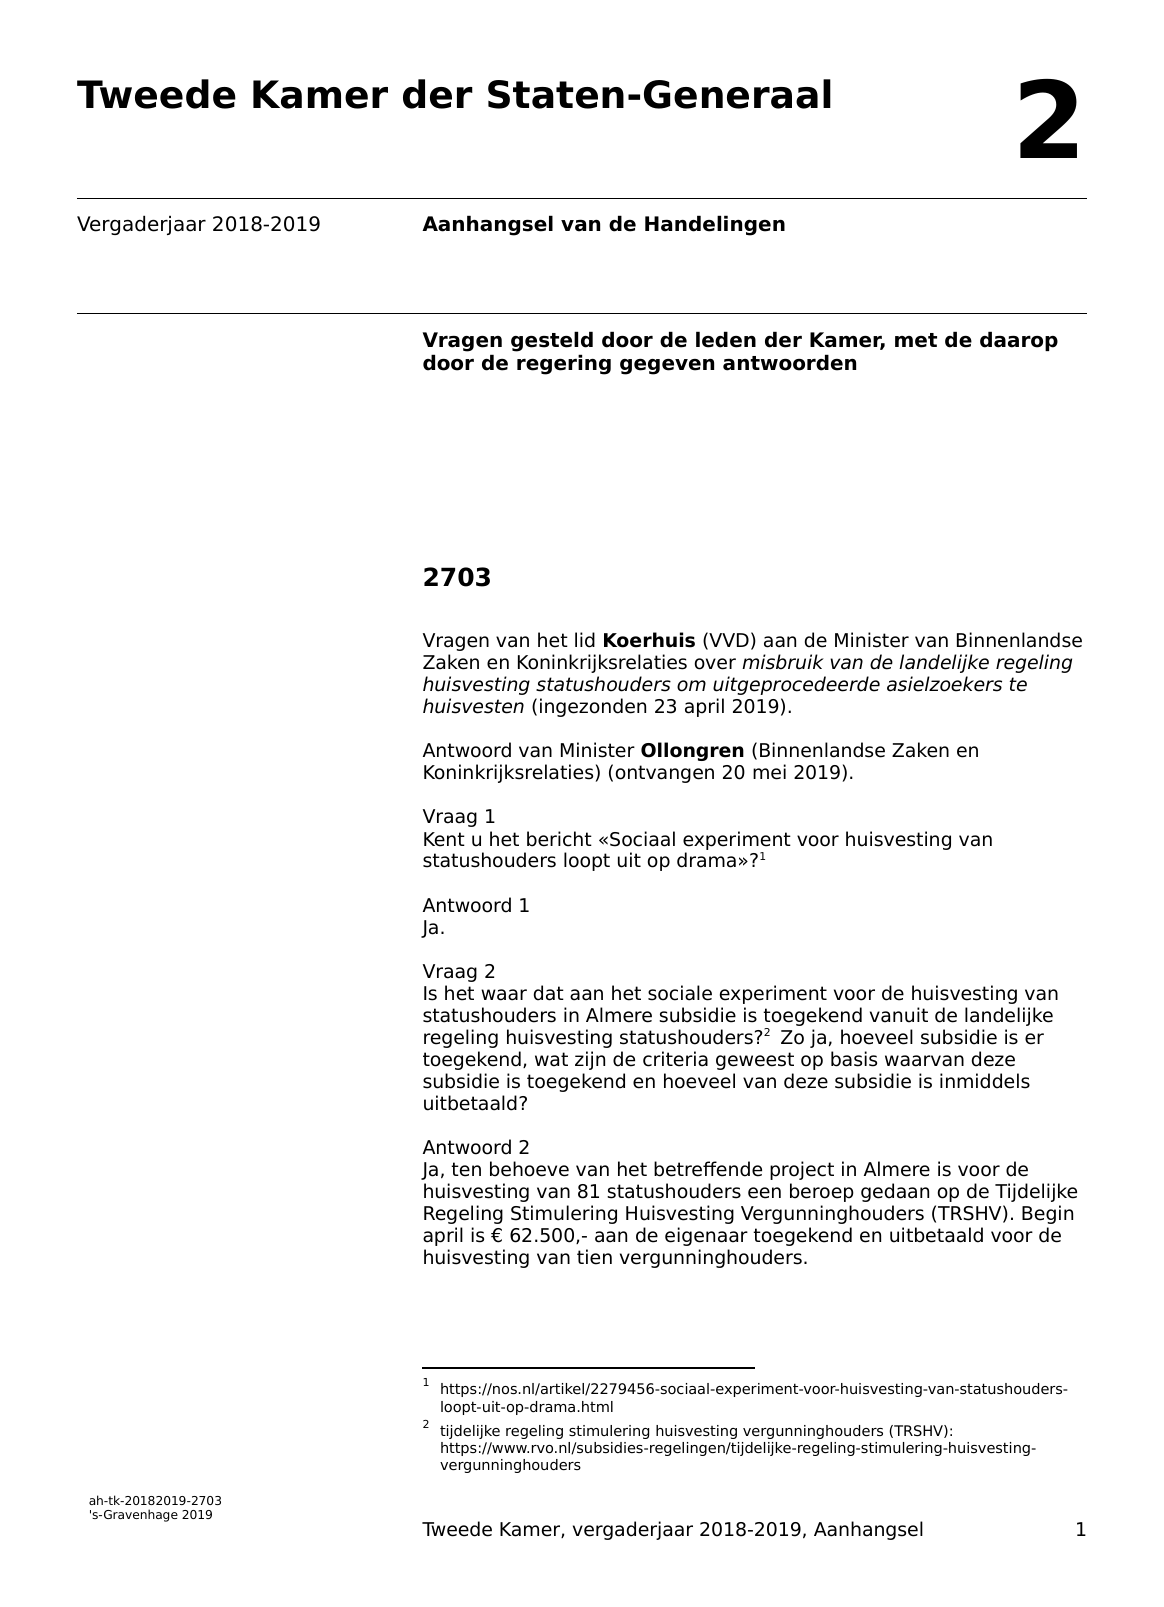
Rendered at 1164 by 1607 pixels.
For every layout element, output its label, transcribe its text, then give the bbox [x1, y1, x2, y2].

table_cell Vergaderjaar 2018-2019 [77, 199, 422, 313]
text https://nos.nl/artikel/2279456-sociaal-experiment-voor-huisvesting-van-statushouders-loopt-uit-op-drama.html [422, 1377, 1087, 1416]
text Ja. [422, 917, 1087, 938]
text Antwoord van Minister Ollongren (Binnenlandse Zaken en Koninkrijksrelaties) (ontvangen 20 mei 2019). [422, 740, 1087, 784]
table_header 2 [886, 59, 1087, 198]
text Ja, ten behoeve van het betreffende project in Almere is voor de huisvesting van 81 statushouders een beroep gedaan op de Tijdelijke Regeling Stimulering Huisvesting Vergunninghouders (TRSHV). Begin april is € 62.500,- aan de eigenaar toegekend en uitbetaald voor de huisvesting van tien vergunninghouders. [422, 1159, 1087, 1269]
text Kent u het bericht «Sociaal experiment voor huisvesting van statushouders loopt uit op drama»? [422, 828, 1087, 872]
table_cell [77, 314, 422, 375]
text Vragen van het lid Koerhuis (VVD) aan de Minister van Binnenlandse Zaken en Koninkrijksrelaties over misbruik van de landelijke regeling huisvesting statushouders om uitgeprocedeerde asielzoekers te huisvesten (ingezonden 23 april 2019). [422, 630, 1087, 718]
text tijdelijke regeling stimulering huisvesting vergunninghouders (TRSHV): https://www.rvo.nl/subsidies-regelingen/tijdelijke-regeling-stimulering-huisvesting-vergunninghouders [422, 1418, 1087, 1474]
text Is het waar dat aan het sociale experiment voor de huisvesting van statushouders in Almere subsidie is toegekend vanuit de landelijke regeling huisvesting statushouders? Zo ja, hoeveel subsidie is er toegekend, wat zijn de criteria geweest op basis waarvan deze subsidie is toegekend en hoeveel van deze subsidie is inmiddels uitbetaald? [422, 983, 1087, 1114]
text 2703 [422, 563, 1087, 592]
text Vraag 1 [422, 806, 1087, 828]
text Vraag 2 [422, 961, 1087, 983]
text Antwoord 1 [422, 894, 1087, 917]
text ah-tk-20182019-2703 [88, 1494, 323, 1508]
table_cell Aanhangsel van de Handelingen [422, 199, 1087, 313]
text 's-Gravenhage 2019 [88, 1508, 323, 1522]
text Antwoord 2 [422, 1137, 1087, 1159]
table_header Tweede Kamer der Staten-Generaal [77, 59, 886, 198]
table_cell Vragen gesteld door de leden der Kamer, met de daarop door de regering gegeven antwoorden [422, 314, 1087, 375]
